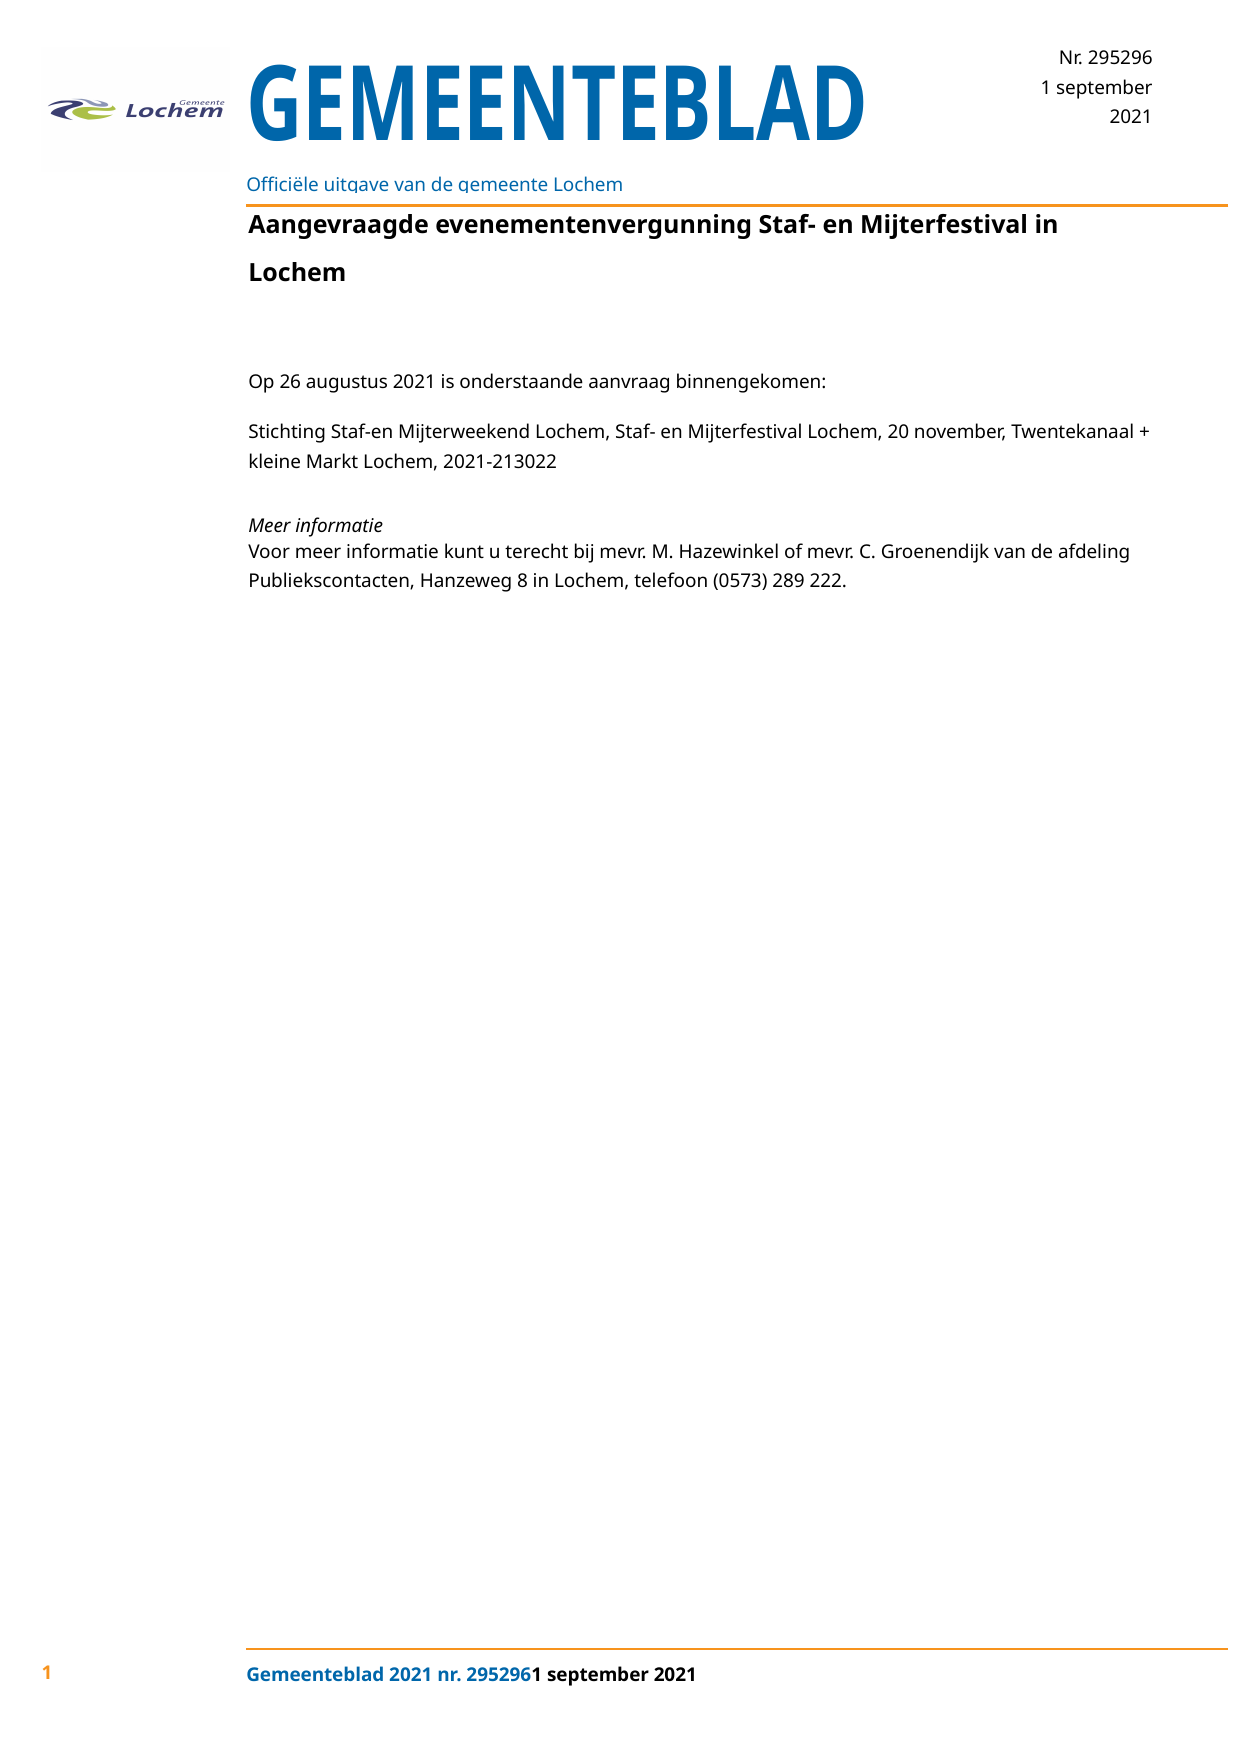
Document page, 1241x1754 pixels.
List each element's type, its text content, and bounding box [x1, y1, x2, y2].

picture [41, 47, 231, 172]
text Meer informatie [248, 512, 1152, 538]
text Stichting Staf-en Mijterweekend Lochem, Staf- en Mijterfestival Lochem, 20 november, Twentekanaal + kleine Markt Lochem, 2021-213022 [248, 419, 1152, 474]
text Op 26 augustus 2021 is onderstaande aanvraag binnengekomen: [248, 368, 1152, 394]
text Voor meer informatie kunt u terecht bij mevr. M. Hazewinkel of mevr. C. Groenendijk van de afdeling Publiekscontacten, Hanzeweg 8 in Lochem, telefoon (0573) 289 222. [248, 538, 1152, 593]
text Aangevraagde evenementenvergunning Staf- en Mijterfestival in Lochem [248, 207, 1152, 288]
